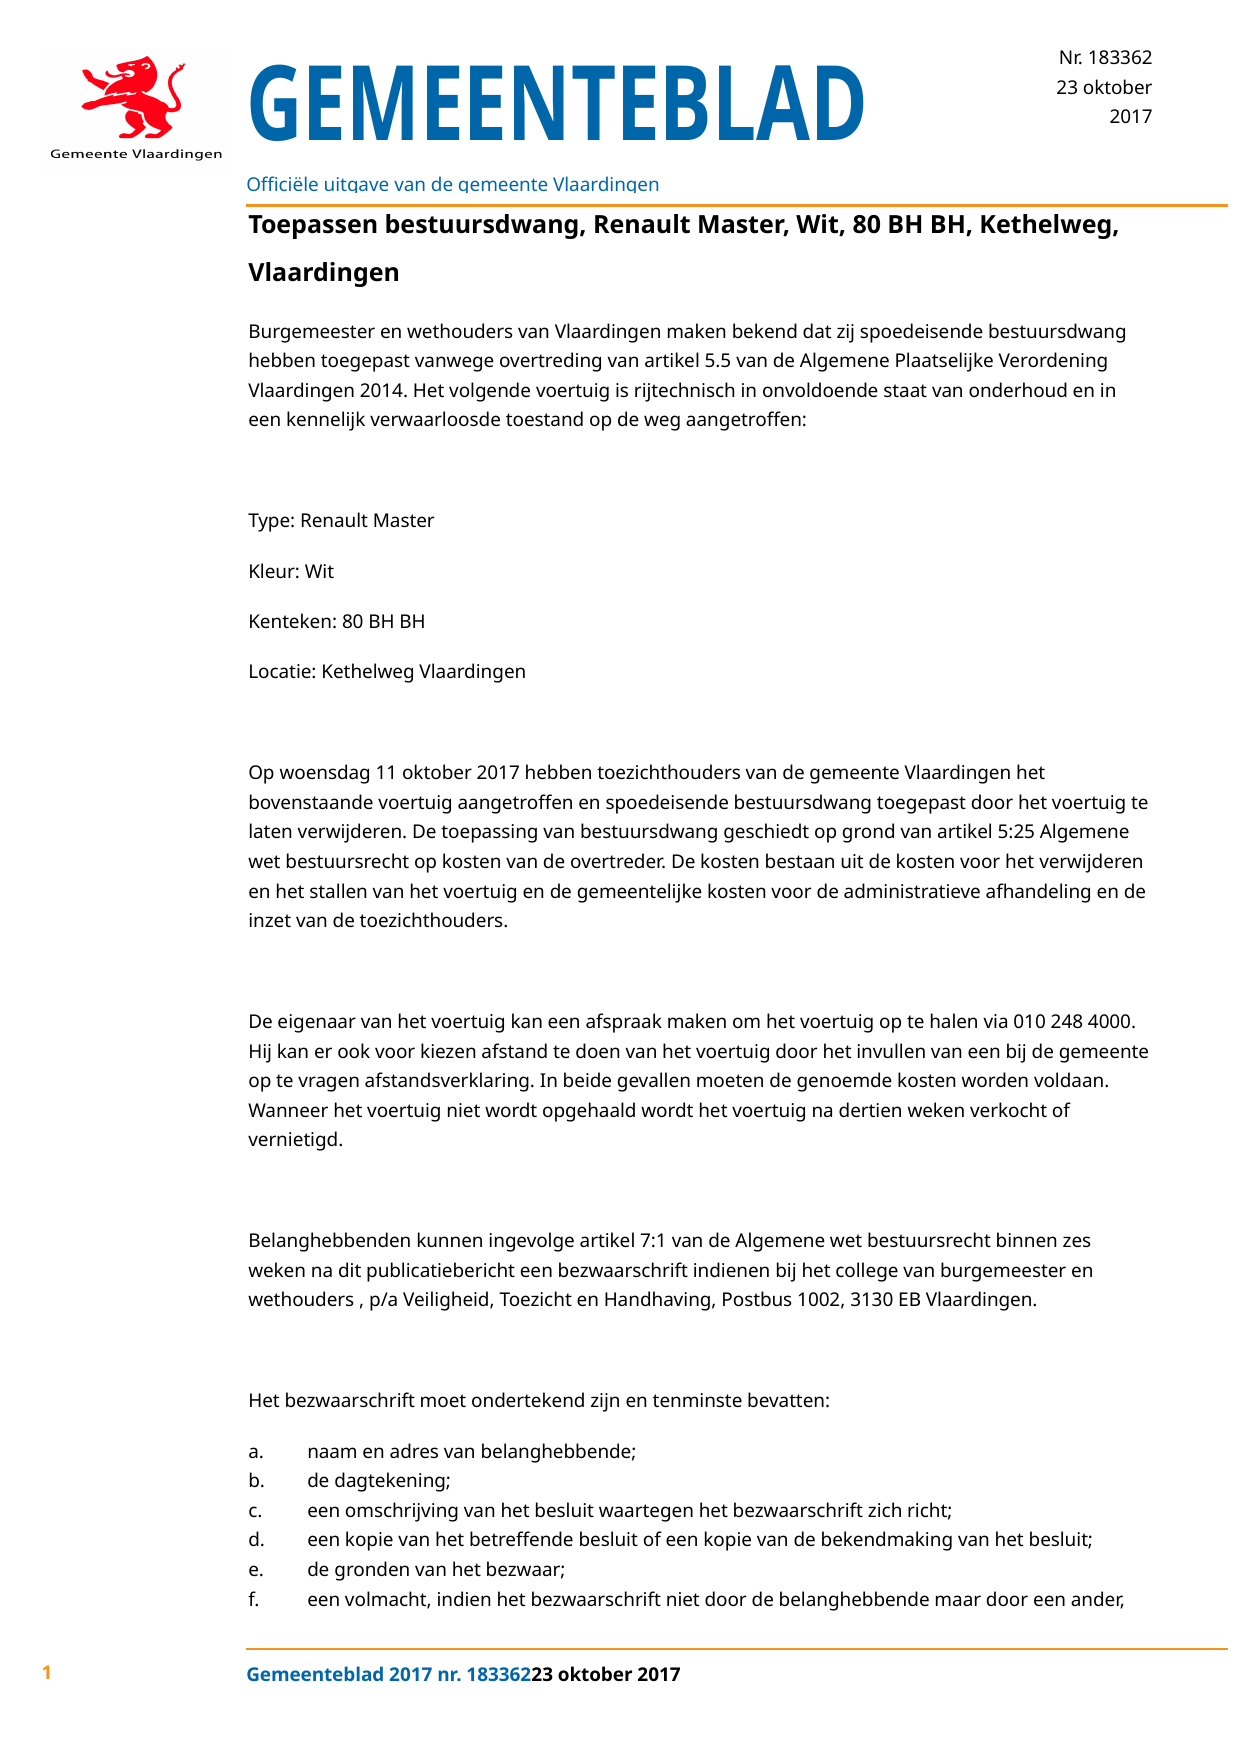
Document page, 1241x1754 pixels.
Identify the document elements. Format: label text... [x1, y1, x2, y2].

text Op woensdag 11 oktober 2017 hebben toezichthouders van de gemeente Vlaardingen het bovenstaande voertuig aangetroffen en spoedeisende bestuursdwang toegepast door het voertuig te laten verwijderen. De toepassing van bestuursdwang geschiedt op grond van artikel 5:25 Algemene wet bestuursrecht op kosten van de overtreder. De kosten bestaan uit de kosten voor het verwijderen en het stallen van het voertuig en de gemeentelijke kosten voor de administratieve afhandeling en de inzet van de toezichthouders. [248, 759, 1152, 933]
list de gronden van het bezwaar; [248, 1556, 1152, 1582]
text Kenteken: 80 BH BH [248, 608, 1152, 634]
text De eigenaar van het voertuig kan een afspraak maken om het voertuig op te halen via 010 248 4000. Hij kan er ook voor kiezen afstand te doen van het voertuig door het invullen van een bij de gemeente op te vragen afstandsverklaring. In beide gevallen moeten de genoemde kosten worden voldaan. Wanneer het voertuig niet wordt opgehaald wordt het voertuig na dertien weken verkocht of vernietigd. [248, 1008, 1152, 1152]
text Type: Renault Master [248, 507, 1152, 533]
text Het bezwaarschrift moet ondertekend zijn en tenminste bevatten: [248, 1387, 1152, 1413]
picture [41, 47, 231, 172]
list een volmacht, indien het bezwaarschrift niet door de belanghebbende maar door een ander, [248, 1586, 1152, 1612]
text Belanghebbenden kunnen ingevolge artikel 7:1 van de Algemene wet bestuursrecht binnen zes weken na dit publicatiebericht een bezwaarschrift indienen bij het college van burgemeester en wethouders , p/a Veiligheid, Toezicht en Handhaving, Postbus 1002, 3130 EB Vlaardingen. [248, 1227, 1152, 1312]
list naam en adres van belanghebbende; [248, 1438, 1152, 1464]
list een omschrijving van het besluit waartegen het bezwaarschrift zich richt; [248, 1497, 1152, 1523]
text Kleur: Wit [248, 558, 1152, 584]
text Locatie: Kethelweg Vlaardingen [248, 659, 1152, 684]
list de dagtekening; [248, 1467, 1152, 1493]
list een kopie van het betreffende besluit of een kopie van de bekendmaking van het besluit; [248, 1527, 1152, 1552]
text Burgemeester en wethouders van Vlaardingen maken bekend dat zij spoedeisende bestuursdwang hebben toegepast vanwege overtreding van artikel 5.5 van de Algemene Plaatselijke Verordening Vlaardingen 2014. Het volgende voertuig is rijtechnisch in onvoldoende staat van onderhoud en in een kennelijk verwaarloosde toestand op de weg aangetroffen: [248, 318, 1152, 432]
text Toepassen bestuursdwang, Renault Master, Wit, 80 BH BH, Kethelweg, Vlaardingen [248, 207, 1152, 288]
